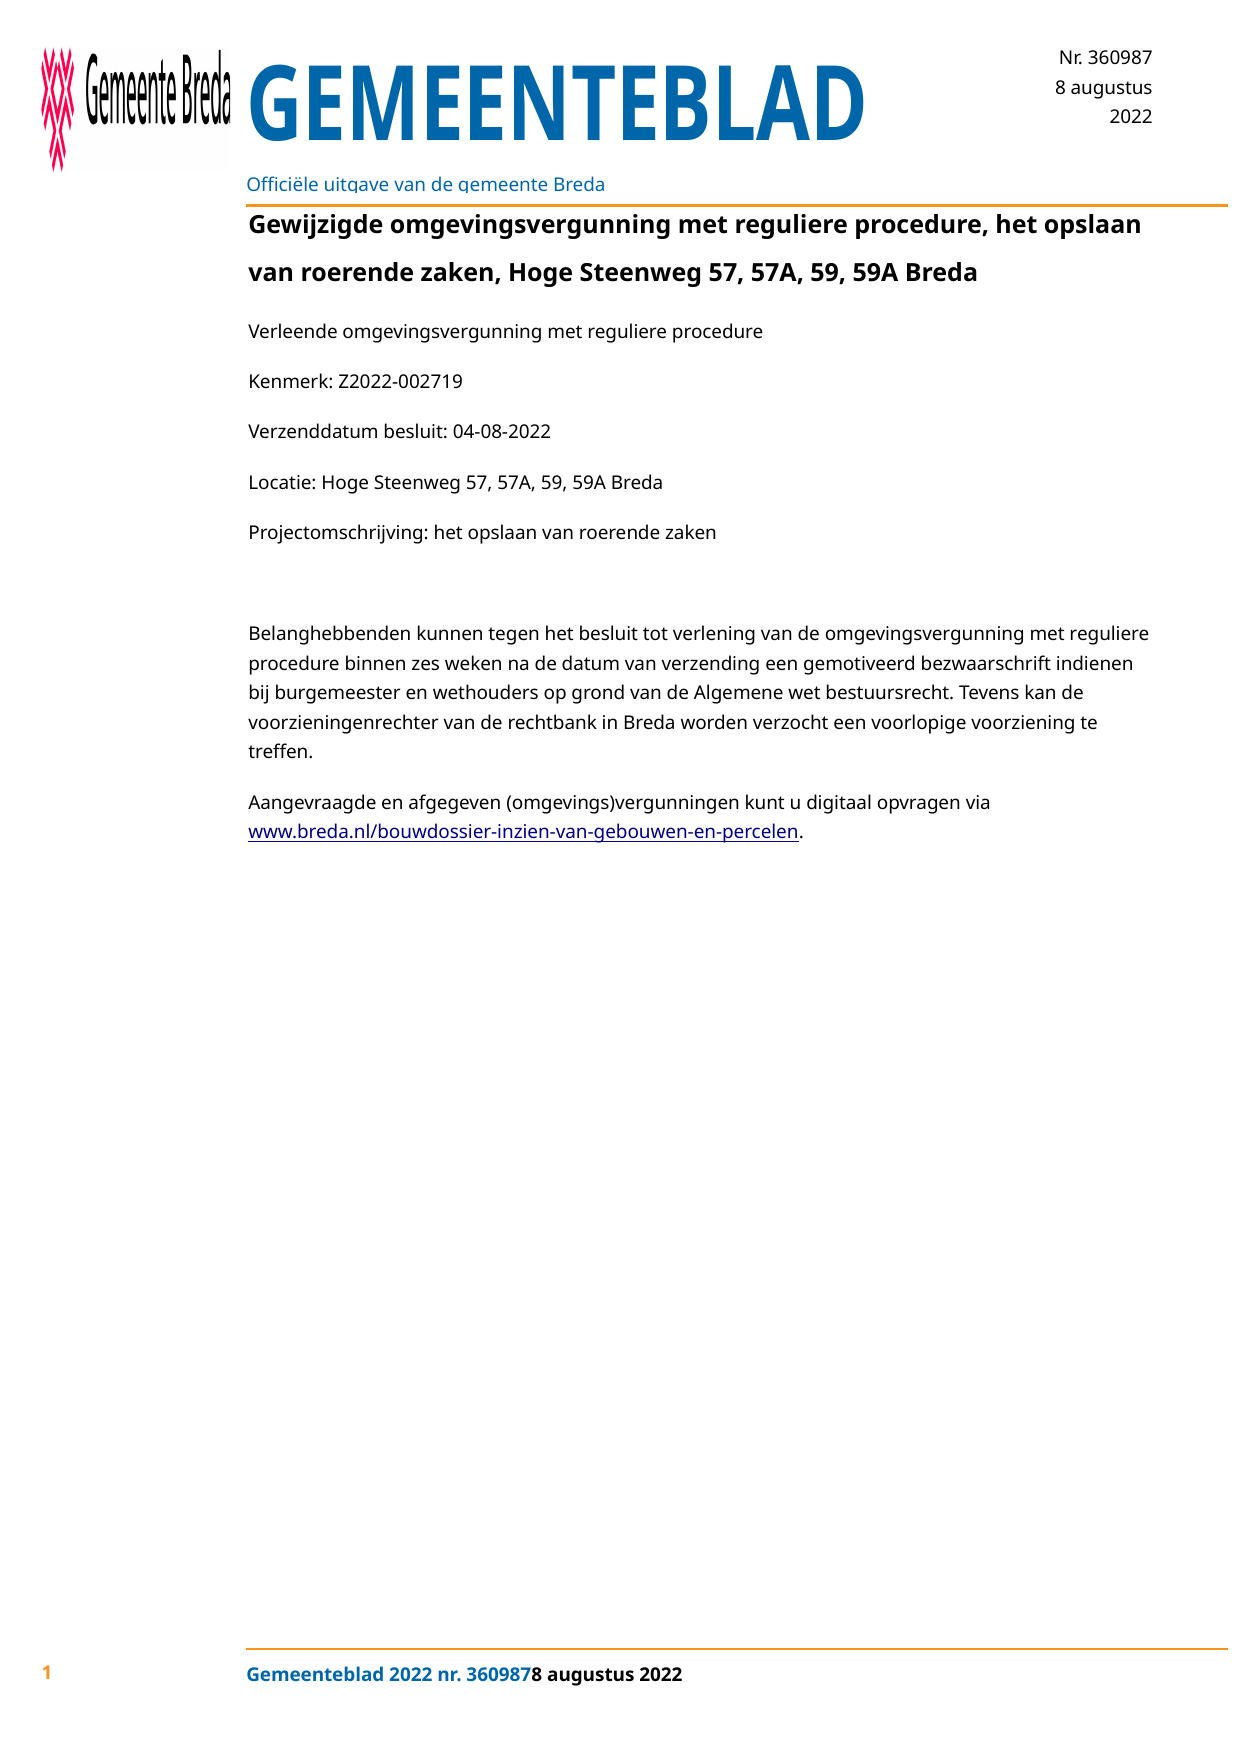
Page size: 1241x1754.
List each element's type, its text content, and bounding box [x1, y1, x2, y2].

text Projectomschrijving: het opslaan van roerende zaken [248, 519, 1152, 545]
text Aangevraagde en afgegeven (omgevings)vergunningen kunt u digitaal opvragen via www.breda.nl/bouwdossier-inzien-van-gebouwen-en-percelen. [248, 789, 1152, 844]
text Verzenddatum besluit: 04-08-2022 [248, 419, 1152, 444]
text Locatie: Hoge Steenweg 57, 57A, 59, 59A Breda [248, 469, 1152, 495]
text Verleende omgevingsvergunning met reguliere procedure [248, 318, 1152, 344]
text Gewijzigde omgevingsvergunning met reguliere procedure, het opslaan van roerende zaken, Hoge Steenweg 57, 57A, 59, 59A Breda [248, 207, 1152, 288]
text Kenmerk: Z2022-002719 [248, 368, 1152, 394]
picture [41, 47, 231, 172]
text Belanghebbenden kunnen tegen het besluit tot verlening van de omgevingsvergunning met reguliere procedure binnen zes weken na de datum van verzending een gemotiveerd bezwaarschrift indienen bij burgemeester en wethouders op grond van de Algemene wet bestuursrecht. Tevens kan de voorzieningenrechter van de rechtbank in Breda worden verzocht een voorlopige voorziening te treffen. [248, 620, 1152, 764]
